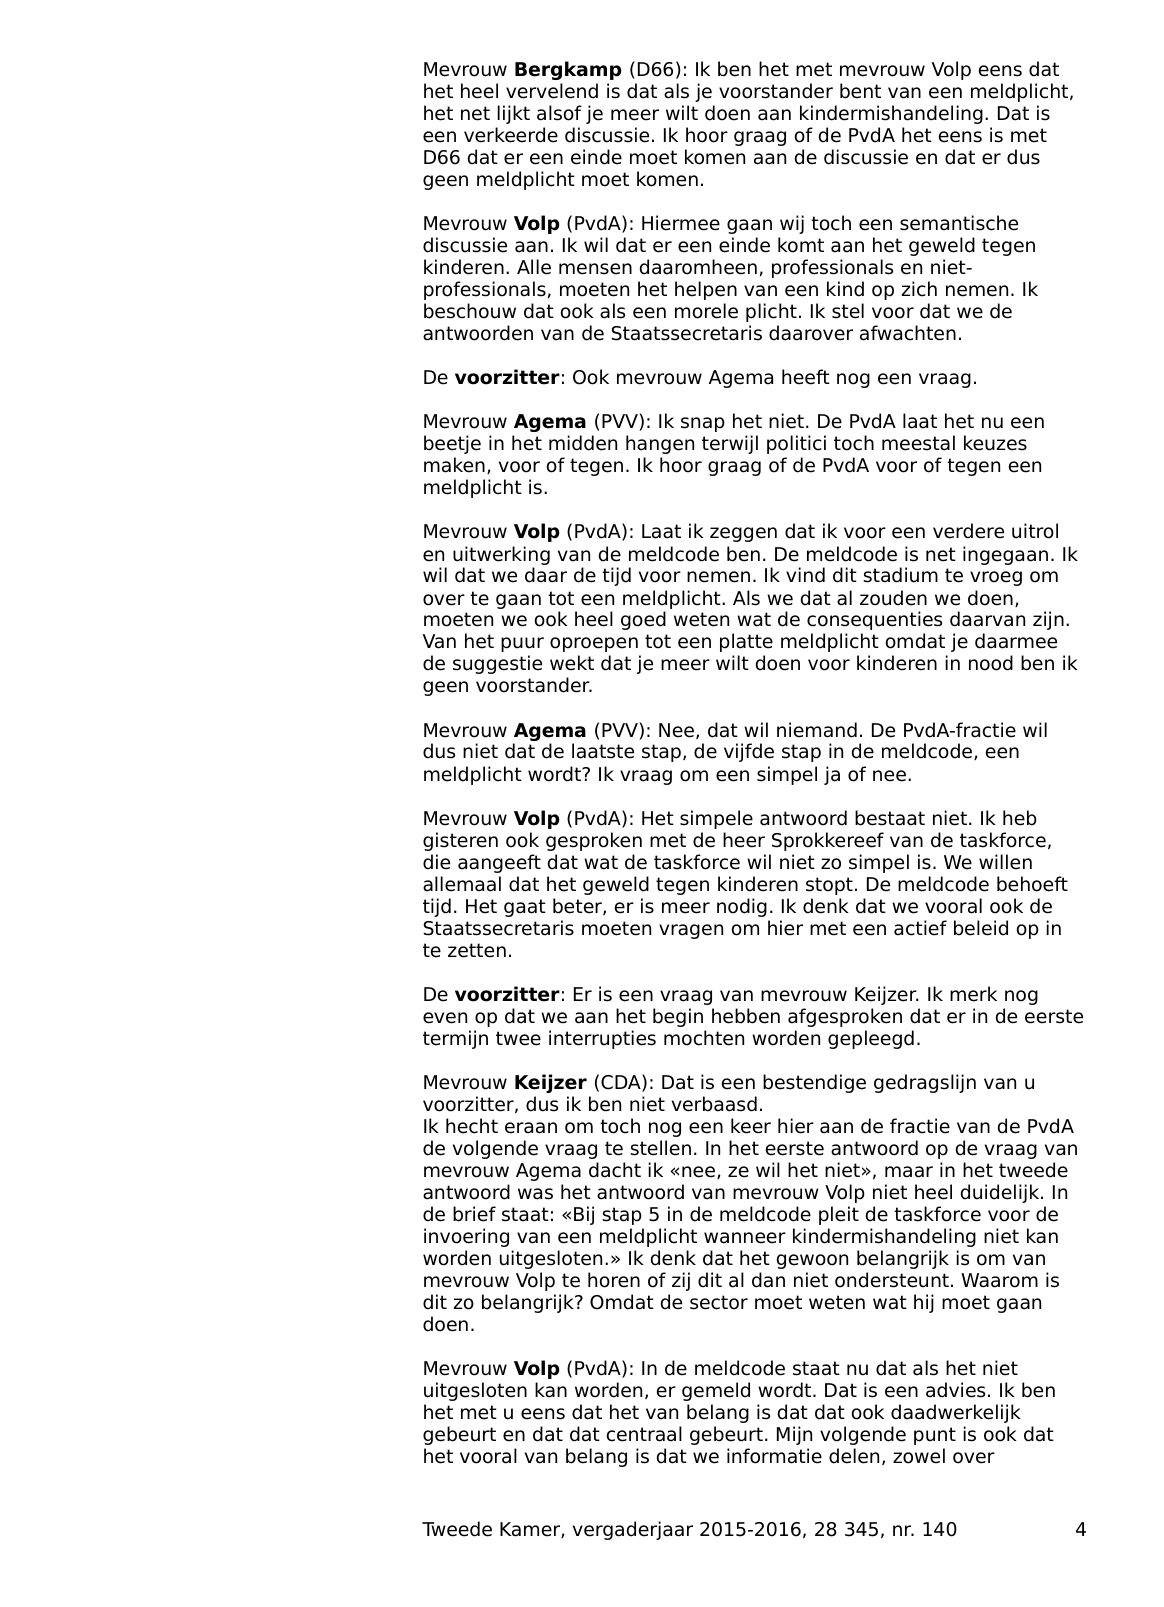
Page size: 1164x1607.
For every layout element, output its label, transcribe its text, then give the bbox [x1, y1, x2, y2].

text Mevrouw Agema (PVV): Ik snap het niet. De PvdA laat het nu een beetje in het midden hangen terwijl politici toch meestal keuzes maken, voor of tegen. Ik hoor graag of de PvdA voor of tegen een meldplicht is. [422, 411, 1087, 499]
text Ik hecht eraan om toch nog een keer hier aan de fractie van de PvdA de volgende vraag te stellen. In het eerste antwoord op de vraag van mevrouw Agema dacht ik «nee, ze wil het niet», maar in het tweede antwoord was het antwoord van mevrouw Volp niet heel duidelijk. In de brief staat: «Bij stap 5 in de meldcode pleit de taskforce voor de invoering van een meldplicht wanneer kindermishandeling niet kan worden uitgesloten.» Ik denk dat het gewoon belangrijk is om van mevrouw Volp te horen of zij dit al dan niet ondersteunt. Waarom is dit zo belangrijk? Omdat de sector moet weten wat hij moet gaan doen. [422, 1116, 1087, 1336]
text Mevrouw Volp (PvdA): In de meldcode staat nu dat als het niet uitgesloten kan worden, er gemeld wordt. Dat is een advies. Ik ben het met u eens dat het van belang is dat dat ook daadwerkelijk gebeurt en dat dat centraal gebeurt. Mijn volgende punt is ook dat het vooral van belang is dat we informatie delen, zowel over [422, 1358, 1087, 1468]
text De voorzitter: Er is een vraag van mevrouw Keijzer. Ik merk nog even op dat we aan het begin hebben afgesproken dat er in de eerste termijn twee interrupties mochten worden gepleegd. [422, 984, 1087, 1049]
text Mevrouw Volp (PvdA): Het simpele antwoord bestaat niet. Ik heb gisteren ook gesproken met de heer Sprokkereef van de taskforce, die aangeeft dat wat de taskforce wil niet zo simpel is. We willen allemaal dat het geweld tegen kinderen stopt. De meldcode behoeft tijd. Het gaat beter, er is meer nodig. Ik denk dat we vooral ook de Staatssecretaris moeten vragen om hier met een actief beleid op in te zetten. [422, 808, 1087, 961]
text Mevrouw Volp (PvdA): Hiermee gaan wij toch een semantische discussie aan. Ik wil dat er een einde komt aan het geweld tegen kinderen. Alle mensen daaromheen, professionals en niet-professionals, moeten het helpen van een kind op zich nemen. Ik beschouw dat ook als een morele plicht. Ik stel voor dat we de antwoorden van de Staatssecretaris daarover afwachten. [422, 213, 1087, 345]
text Mevrouw Agema (PVV): Nee, dat wil niemand. De PvdA-fractie wil dus niet dat de laatste stap, de vijfde stap in de meldcode, een meldplicht wordt? Ik vraag om een simpel ja of nee. [422, 719, 1087, 785]
text Mevrouw Volp (PvdA): Laat ik zeggen dat ik voor een verdere uitrol en uitwerking van de meldcode ben. De meldcode is net ingegaan. Ik wil dat we daar de tijd voor nemen. Ik vind dit stadium te vroeg om over te gaan tot een meldplicht. Als we dat al zouden we doen, moeten we ook heel goed weten wat de consequenties daarvan zijn. Van het puur oproepen tot een platte meldplicht omdat je daarmee de suggestie wekt dat je meer wilt doen voor kinderen in nood ben ik geen voorstander. [422, 521, 1087, 697]
text De voorzitter: Ook mevrouw Agema heeft nog een vraag. [422, 367, 1087, 389]
text Mevrouw Bergkamp (D66): Ik ben het met mevrouw Volp eens dat het heel vervelend is dat als je voorstander bent van een meldplicht, het net lijkt alsof je meer wilt doen aan kindermishandeling. Dat is een verkeerde discussie. Ik hoor graag of de PvdA het eens is met D66 dat er een einde moet komen aan de discussie en dat er dus geen meldplicht moet komen. [422, 59, 1087, 191]
text Mevrouw Keijzer (CDA): Dat is een bestendige gedragslijn van u voorzitter, dus ik ben niet verbaasd. [422, 1072, 1087, 1116]
